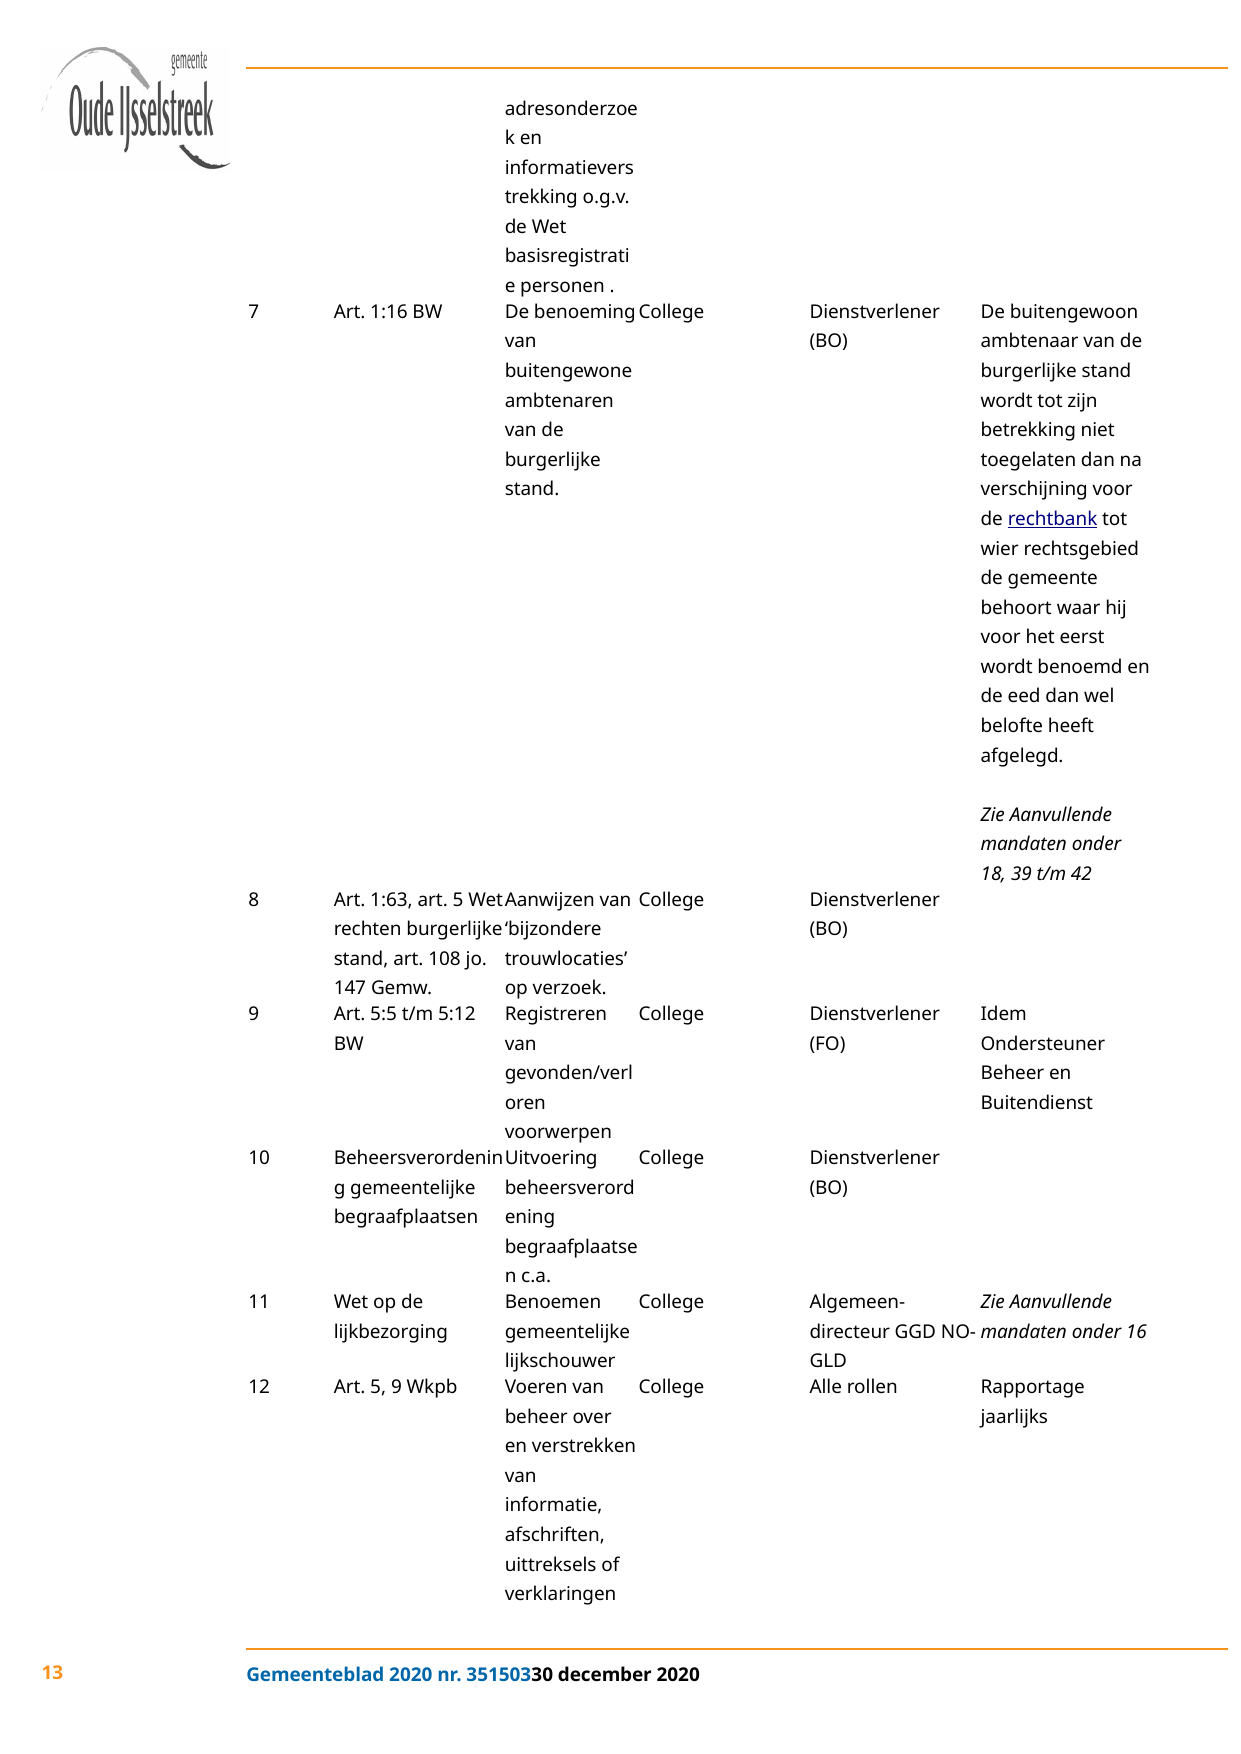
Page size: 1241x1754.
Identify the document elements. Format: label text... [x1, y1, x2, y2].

table_cell 12 [248, 1373, 333, 1606]
table_cell De benoeming van buitengewone ambtenaren van de burgerlijke stand. [505, 298, 638, 886]
table_cell Art. 5, 9 Wkpb [334, 1373, 504, 1606]
picture [41, 47, 231, 172]
table_cell [248, 95, 333, 298]
table_cell 11 [248, 1289, 333, 1373]
table_cell 10 [248, 1144, 333, 1288]
table_cell College [638, 1000, 809, 1144]
table_cell 8 [248, 886, 333, 1000]
table_cell College [638, 1289, 809, 1373]
table_cell [980, 886, 1152, 1000]
table_cell Zie Aanvullende mandaten onder 16 [980, 1289, 1152, 1373]
table_cell Alle rollen [809, 1373, 980, 1606]
table_cell Art. 5:5 t/m 5:12 BW [334, 1000, 504, 1144]
table_cell Rapportage jaarlijks [980, 1373, 1152, 1606]
table_cell College [638, 1373, 809, 1606]
table_cell [809, 95, 980, 298]
table_cell [980, 95, 1152, 298]
table_cell College [638, 298, 809, 886]
table_cell Beheersverordening gemeentelijke begraafplaatsen [334, 1144, 504, 1288]
table_cell Dienstverlener (FO) [809, 1000, 980, 1144]
table_cell Uitvoering beheersverordening begraafplaatsen c.a. [505, 1144, 638, 1288]
table_cell Idem Ondersteuner Beheer en Buitendienst [980, 1000, 1152, 1144]
table_cell Dienstverlener (BO) [809, 298, 980, 886]
table_cell [638, 95, 809, 298]
table_cell Art. 1:16 BW [334, 298, 504, 886]
table_cell Algemeen-directeur GGD NO-GLD [809, 1289, 980, 1373]
table_cell Voeren van beheer over en verstrekken van informatie, afschriften, uittreksels of verklaringen [505, 1373, 638, 1606]
table_cell De buitengewoon ambtenaar van de burgerlijke stand wordt tot zijn betrekking niet toegelaten dan na verschijning voor de rechtbank tot wier rechtsgebied de gemeente behoort waar hij voor het eerst wordt benoemd en de eed dan wel belofte heeft afgelegd. Zie Aanvullende mandaten onder 18, 39 t/m 42 [980, 298, 1152, 886]
table_cell [334, 95, 504, 298]
table_cell Art. 1:63, art. 5 Wet rechten burgerlijke stand, art. 108 jo. 147 Gemw. [334, 886, 504, 1000]
table_cell Dienstverlener (BO) [809, 1144, 980, 1288]
table_cell Benoemen gemeentelijke lijkschouwer [505, 1289, 638, 1373]
table_cell College [638, 1144, 809, 1288]
table_cell adresonderzoek en informatieverstrekking o.g.v. de Wet basisregistratie personen . [505, 95, 638, 298]
table_cell Dienstverlener (BO) [809, 886, 980, 1000]
table_cell 9 [248, 1000, 333, 1144]
table_cell [980, 1144, 1152, 1288]
table_cell College [638, 886, 809, 1000]
table_cell Registreren van gevonden/verloren voorwerpen [505, 1000, 638, 1144]
table_cell 7 [248, 298, 333, 886]
table_cell Wet op de lijkbezorging [334, 1289, 504, 1373]
table_cell Aanwijzen van ‘bijzondere trouwlocaties’ op verzoek. [505, 886, 638, 1000]
